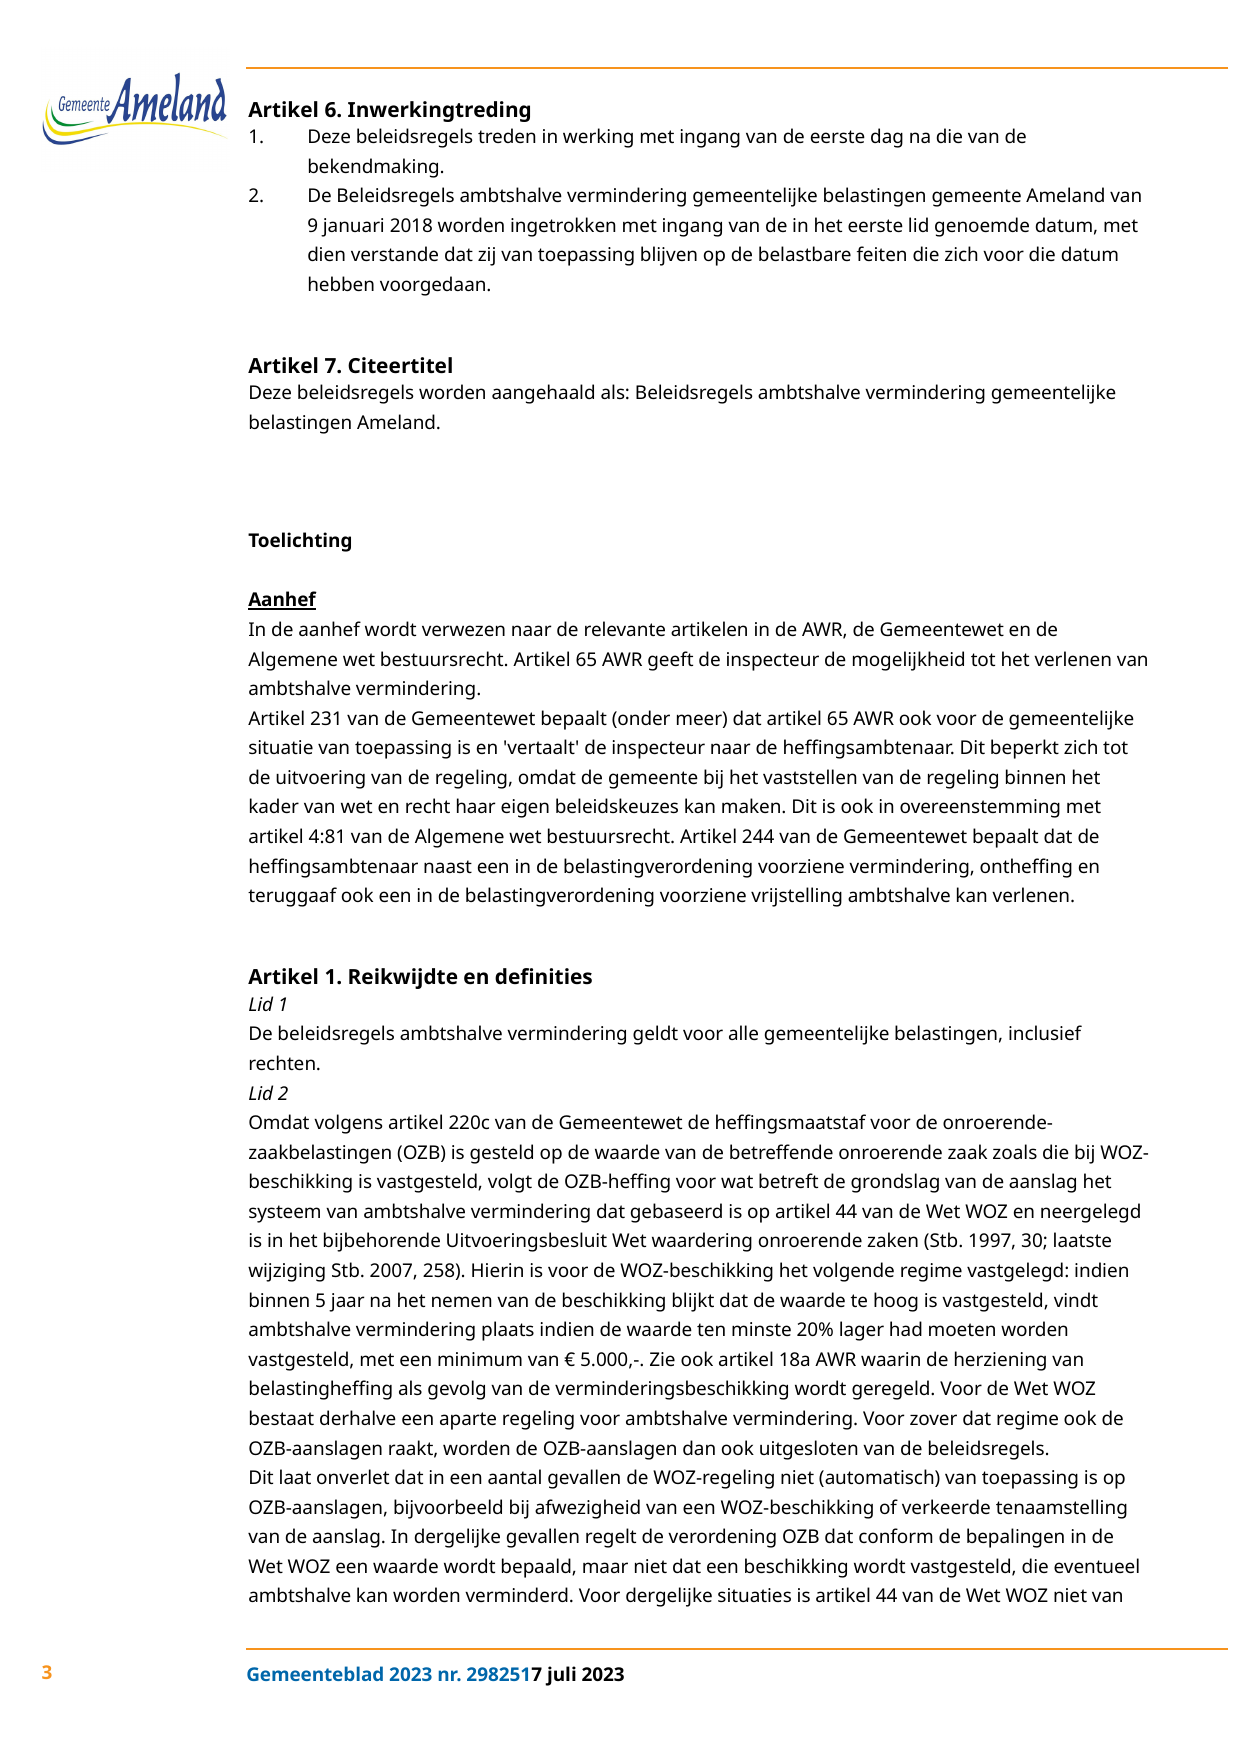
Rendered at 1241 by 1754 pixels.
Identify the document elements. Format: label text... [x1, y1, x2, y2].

list Deze beleidsregels treden in werking met ingang van de eerste dag na die van de bekendmaking. [248, 123, 1152, 178]
text Dit laat onverlet dat in een aantal gevallen de WOZ-regeling niet (automatisch) van toepassing is op OZB-aanslagen, bijvoorbeeld bij afwezigheid van een WOZ-beschikking of verkeerde tenaamstelling van de aanslag. In dergelijke gevallen regelt de verordening OZB dat conform de bepalingen in de Wet WOZ een waarde wordt bepaald, maar niet dat een beschikking wordt vastgesteld, die eventueel ambtshalve kan worden verminderd. Voor dergelijke situaties is artikel 44 van de Wet WOZ niet van [248, 1464, 1152, 1608]
picture [41, 47, 231, 172]
text In de aanhef wordt verwezen naar de relevante artikelen in de AWR, de Gemeentewet en de Algemene wet bestuursrecht. Artikel 65 AWR geeft de inspecteur de mogelijkheid tot het verlenen van ambtshalve vermindering. [248, 616, 1152, 701]
text Artikel 6. Inwerkingtreding [248, 95, 1152, 123]
text Artikel 1. Reikwijdte en definities [248, 962, 1152, 991]
text Artikel 7. Citeertitel [248, 351, 1152, 379]
text Deze beleidsregels worden aangehaald als: Beleidsregels ambtshalve vermindering gemeentelijke belastingen Ameland. [248, 379, 1152, 435]
text Artikel 231 van de Gemeentewet bepaalt (onder meer) dat artikel 65 AWR ook voor de gemeentelijke situatie van toepassing is en 'vertaalt' de inspecteur naar de heffingsambtenaar. Dit beperkt zich tot de uitvoering van de regeling, omdat de gemeente bij het vaststellen van de regeling binnen het kader van wet en recht haar eigen beleidskeuzes kan maken. Dit is ook in overeenstemming met artikel 4:81 van de Algemene wet bestuursrecht. Artikel 244 van de Gemeentewet bepaalt dat de heffingsambtenaar naast een in de belastingverordening voorziene vermindering, ontheffing en teruggaaf ook een in de belastingverordening voorziene vrijstelling ambtshalve kan verlenen. [248, 705, 1152, 908]
list De Beleidsregels ambtshalve vermindering gemeentelijke belastingen gemeente Ameland van 9 januari 2018 worden ingetrokken met ingang van de in het eerste lid genoemde datum, met dien verstande dat zij van toepassing blijven op de belastbare feiten die zich voor die datum hebben voorgedaan. [248, 182, 1152, 297]
text Toelichting [248, 527, 1152, 553]
text Aanhef [248, 587, 1152, 612]
text Lid 2 [248, 1080, 1152, 1105]
text De beleidsregels ambtshalve vermindering geldt voor alle gemeentelijke belastingen, inclusief rechten. [248, 1021, 1152, 1076]
text Lid 1 [248, 991, 1152, 1017]
text Omdat volgens artikel 220c van de Gemeentewet de heffingsmaatstaf voor de onroerende-zaakbelastingen (OZB) is gesteld op de waarde van de betreffende onroerende zaak zoals die bij WOZ-beschikking is vastgesteld, volgt de OZB-heffing voor wat betreft de grondslag van de aanslag het systeem van ambtshalve vermindering dat gebaseerd is op artikel 44 van de Wet WOZ en neergelegd is in het bijbehorende Uitvoeringsbesluit Wet waardering onroerende zaken (Stb. 1997, 30; laatste wijziging Stb. 2007, 258). Hierin is voor de WOZ-beschikking het volgende regime vastgelegd: indien binnen 5 jaar na het nemen van de beschikking blijkt dat de waarde te hoog is vastgesteld, vindt ambtshalve vermindering plaats indien de waarde ten minste 20% lager had moeten worden vastgesteld, met een minimum van € 5.000,-. Zie ook artikel 18a AWR waarin de herziening van belastingheffing als gevolg van de verminderingsbeschikking wordt geregeld. Voor de Wet WOZ bestaat derhalve een aparte regeling voor ambtshalve vermindering. Voor zover dat regime ook de OZB-aanslagen raakt, worden de OZB-aanslagen dan ook uitgesloten van de beleidsregels. [248, 1109, 1152, 1460]
